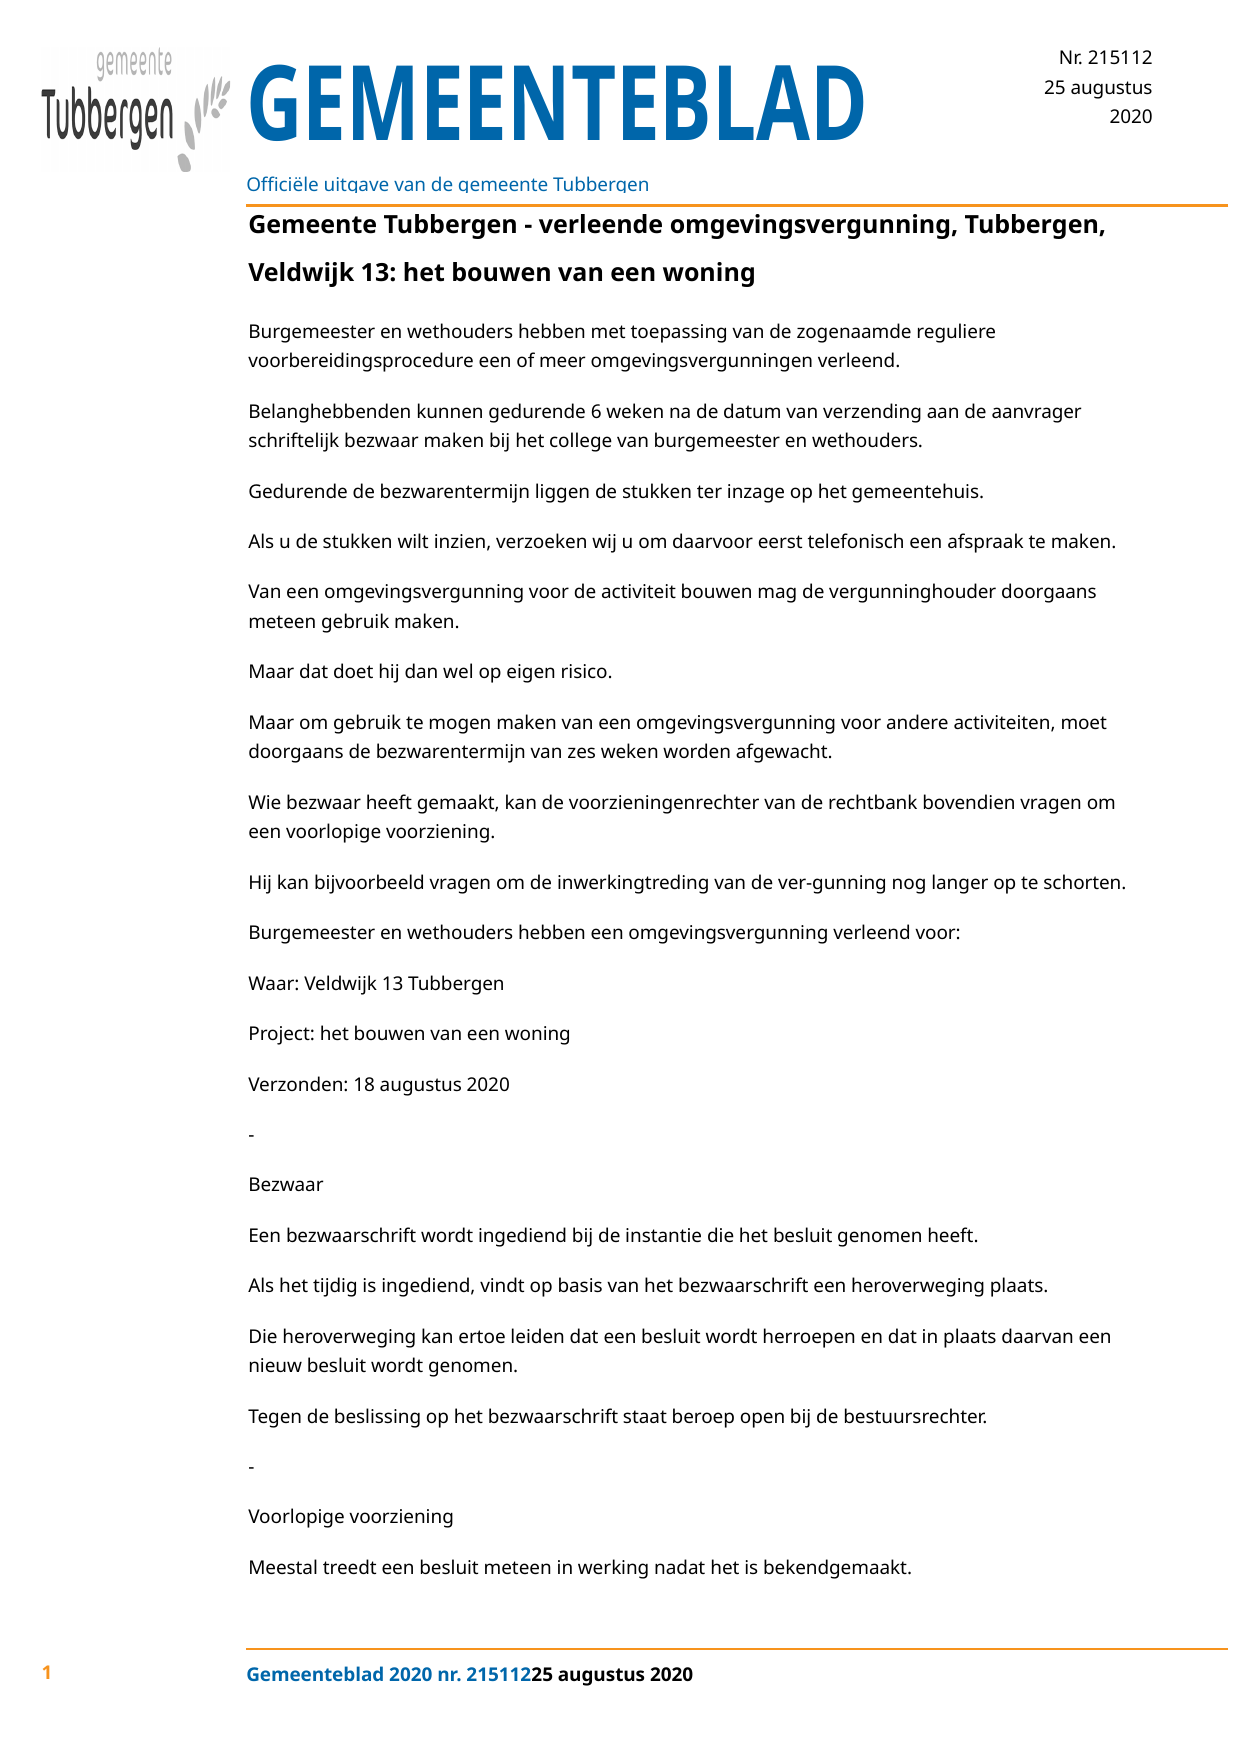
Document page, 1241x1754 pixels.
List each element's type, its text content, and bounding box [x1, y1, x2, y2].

text Waar: Veldwijk 13 Tubbergen [248, 970, 1152, 996]
text Gemeente Tubbergen - verleende omgevingsvergunning, Tubbergen, Veldwijk 13: het bouwen van een woning [248, 207, 1152, 288]
text Project: het bouwen van een woning [248, 1020, 1152, 1046]
text Burgemeester en wethouders hebben met toepassing van de zogenaamde reguliere voorbereidingsprocedure een of meer omgevingsvergunningen verleend. [248, 318, 1152, 373]
text Bezwaar [248, 1172, 1152, 1197]
text Als het tijdig is ingediend, vindt op basis van het bezwaarschrift een heroverweging plaats. [248, 1272, 1152, 1298]
text Als u de stukken wilt inzien, verzoeken wij u om daarvoor eerst telefonisch een afspraak te maken. [248, 528, 1152, 554]
text Hij kan bijvoorbeeld vragen om de inwerkingtreding van de ver-gunning nog langer op te schorten. [248, 869, 1152, 895]
text Verzonden: 18 augustus 2020 [248, 1071, 1152, 1097]
text Belanghebbenden kunnen gedurende 6 weken na de datum van verzending aan de aanvrager schriftelijk bezwaar maken bij het college van burgemeester en wethouders. [248, 398, 1152, 453]
text Voorlopige voorziening [248, 1504, 1152, 1529]
text Maar om gebruik te mogen maken van een omgevingsvergunning voor andere activiteiten, moet doorgaans de bezwarentermijn van zes weken worden afgewacht. [248, 709, 1152, 764]
text Meestal treedt een besluit meteen in werking nadat het is bekendgemaakt. [248, 1554, 1152, 1580]
text Tegen de beslissing op het bezwaarschrift staat beroep open bij de bestuursrechter. [248, 1403, 1152, 1429]
text Van een omgevingsvergunning voor de activiteit bouwen mag de vergunninghouder doorgaans meteen gebruik maken. [248, 579, 1152, 634]
text Die heroverweging kan ertoe leiden dat een besluit wordt herroepen en dat in plaats daarvan een nieuw besluit wordt genomen. [248, 1323, 1152, 1378]
text Een bezwaarschrift wordt ingediend bij de instantie die het besluit genomen heeft. [248, 1222, 1152, 1248]
picture [41, 47, 231, 172]
text Maar dat doet hij dan wel op eigen risico. [248, 659, 1152, 684]
text Burgemeester en wethouders hebben een omgevingsvergunning verleend voor: [248, 919, 1152, 945]
text Gedurende de bezwarentermijn liggen de stukken ter inzage op het gemeentehuis. [248, 478, 1152, 504]
text - [248, 1121, 1152, 1147]
text Wie bezwaar heeft gemaakt, kan de voorzieningenrechter van de rechtbank bovendien vragen om een voorlopige voorziening. [248, 789, 1152, 844]
text - [248, 1453, 1152, 1479]
